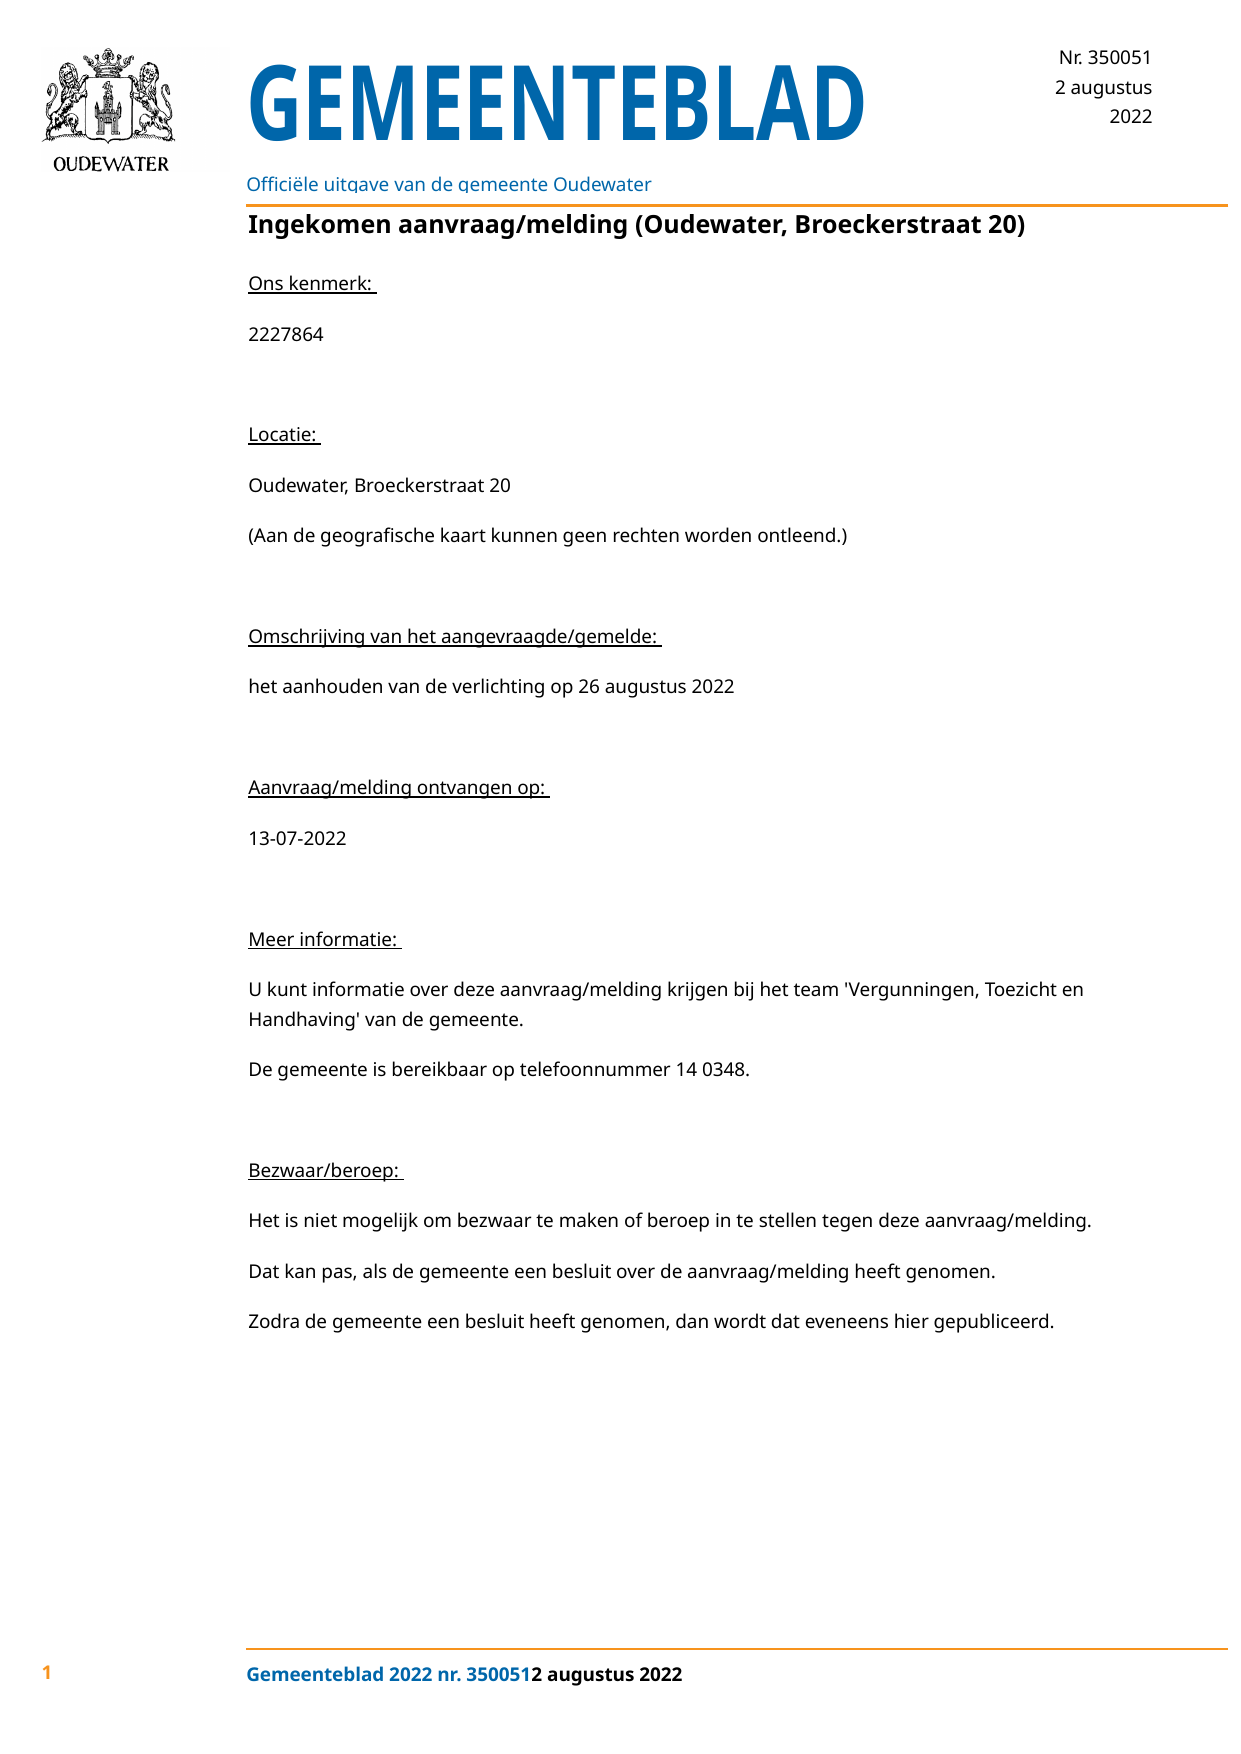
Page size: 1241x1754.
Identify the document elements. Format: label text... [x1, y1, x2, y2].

text Zodra de gemeente een besluit heeft genomen, dan wordt dat eveneens hier gepubliceerd. [248, 1308, 1152, 1334]
text Aanvraag/melding ontvangen op: [248, 774, 1152, 800]
text Het is niet mogelijk om bezwaar te maken of beroep in te stellen tegen deze aanvraag/melding. [248, 1207, 1152, 1233]
text Ons kenmerk: [248, 270, 1152, 296]
text De gemeente is bereikbaar op telefoonnummer 14 0348. [248, 1056, 1152, 1082]
text U kunt informatie over deze aanvraag/melding krijgen bij het team 'Vergunningen, Toezicht en Handhaving' van de gemeente. [248, 976, 1152, 1031]
text Bezwaar/beroep: [248, 1157, 1152, 1183]
text Ingekomen aanvraag/melding (Oudewater, Broeckerstraat 20) [248, 207, 1152, 241]
picture [41, 47, 231, 172]
text 13-07-2022 [248, 825, 1152, 851]
text Meer informatie: [248, 926, 1152, 951]
text het aanhouden van de verlichting op 26 augustus 2022 [248, 674, 1152, 699]
text Dat kan pas, als de gemeente een besluit over de aanvraag/melding heeft genomen. [248, 1258, 1152, 1283]
text Locatie: [248, 422, 1152, 447]
text (Aan de geografische kaart kunnen geen rechten worden ontleend.) [248, 522, 1152, 548]
text Omschrijving van het aangevraagde/gemelde: [248, 623, 1152, 649]
text 2227864 [248, 321, 1152, 346]
text Oudewater, Broeckerstraat 20 [248, 472, 1152, 498]
